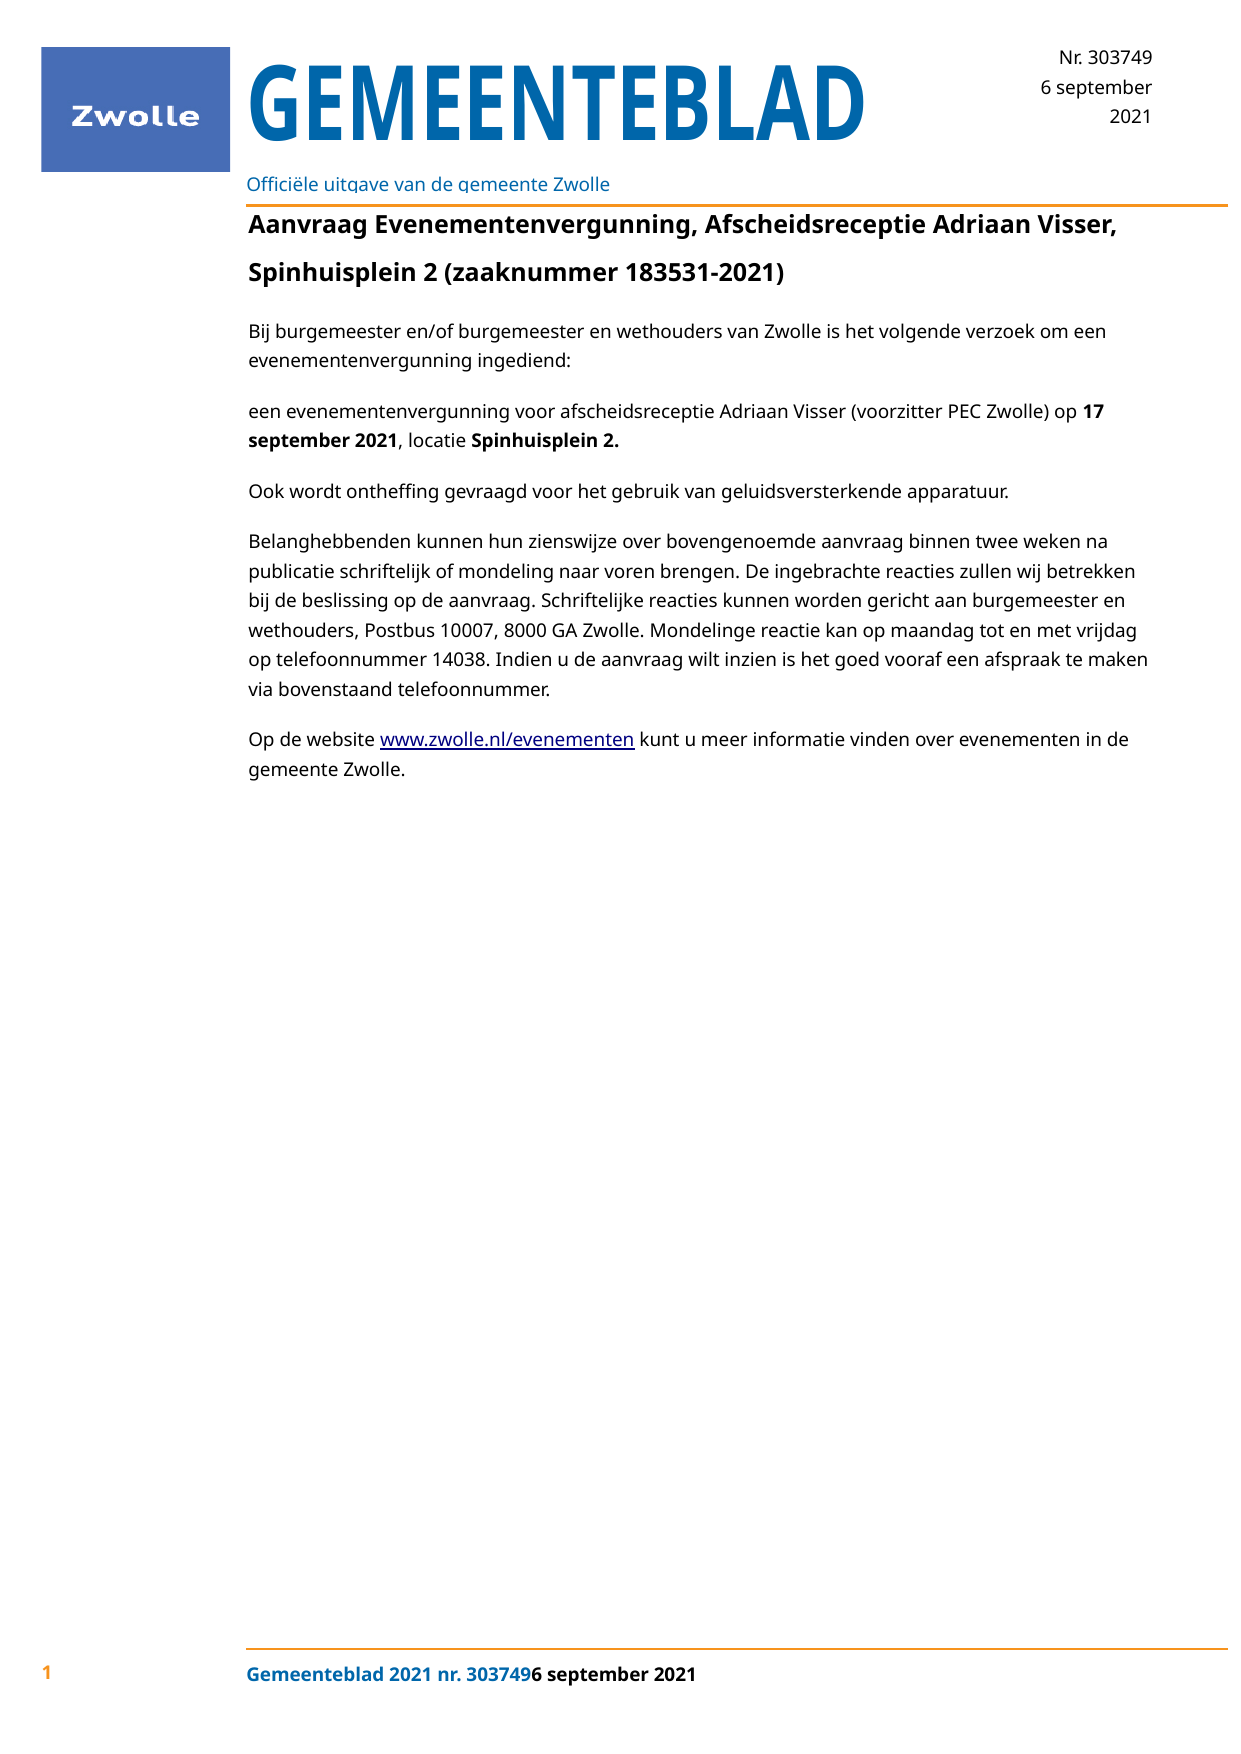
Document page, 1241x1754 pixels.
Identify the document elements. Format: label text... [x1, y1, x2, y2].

picture [41, 47, 231, 172]
text een evenementenvergunning voor afscheidsreceptie Adriaan Visser (voorzitter PEC Zwolle) op 17 september 2021, locatie Spinhuisplein 2. [248, 398, 1152, 453]
text Bij burgemeester en/of burgemeester en wethouders van Zwolle is het volgende verzoek om een evenementenvergunning ingediend: [248, 318, 1152, 373]
text Belanghebbenden kunnen hun zienswijze over bovengenoemde aanvraag binnen twee weken na publicatie schriftelijk of mondeling naar voren brengen. De ingebrachte reacties zullen wij betrekken bij de beslissing op de aanvraag. Schriftelijke reacties kunnen worden gericht aan burgemeester en wethouders, Postbus 10007, 8000 GA Zwolle. Mondelinge reactie kan op maandag tot en met vrijdag op telefoonnummer 14038. Indien u de aanvraag wilt inzien is het goed vooraf een afspraak te maken via bovenstaand telefoonnummer. [248, 528, 1152, 702]
text Op de website www.zwolle.nl/evenementen kunt u meer informatie vinden over evenementen in de gemeente Zwolle. [248, 727, 1152, 782]
text Ook wordt ontheffing gevraagd voor het gebruik van geluidsversterkende apparatuur. [248, 478, 1152, 504]
text Aanvraag Evenementenvergunning, Afscheidsreceptie Adriaan Visser, Spinhuisplein 2 (zaaknummer 183531-2021) [248, 207, 1152, 288]
